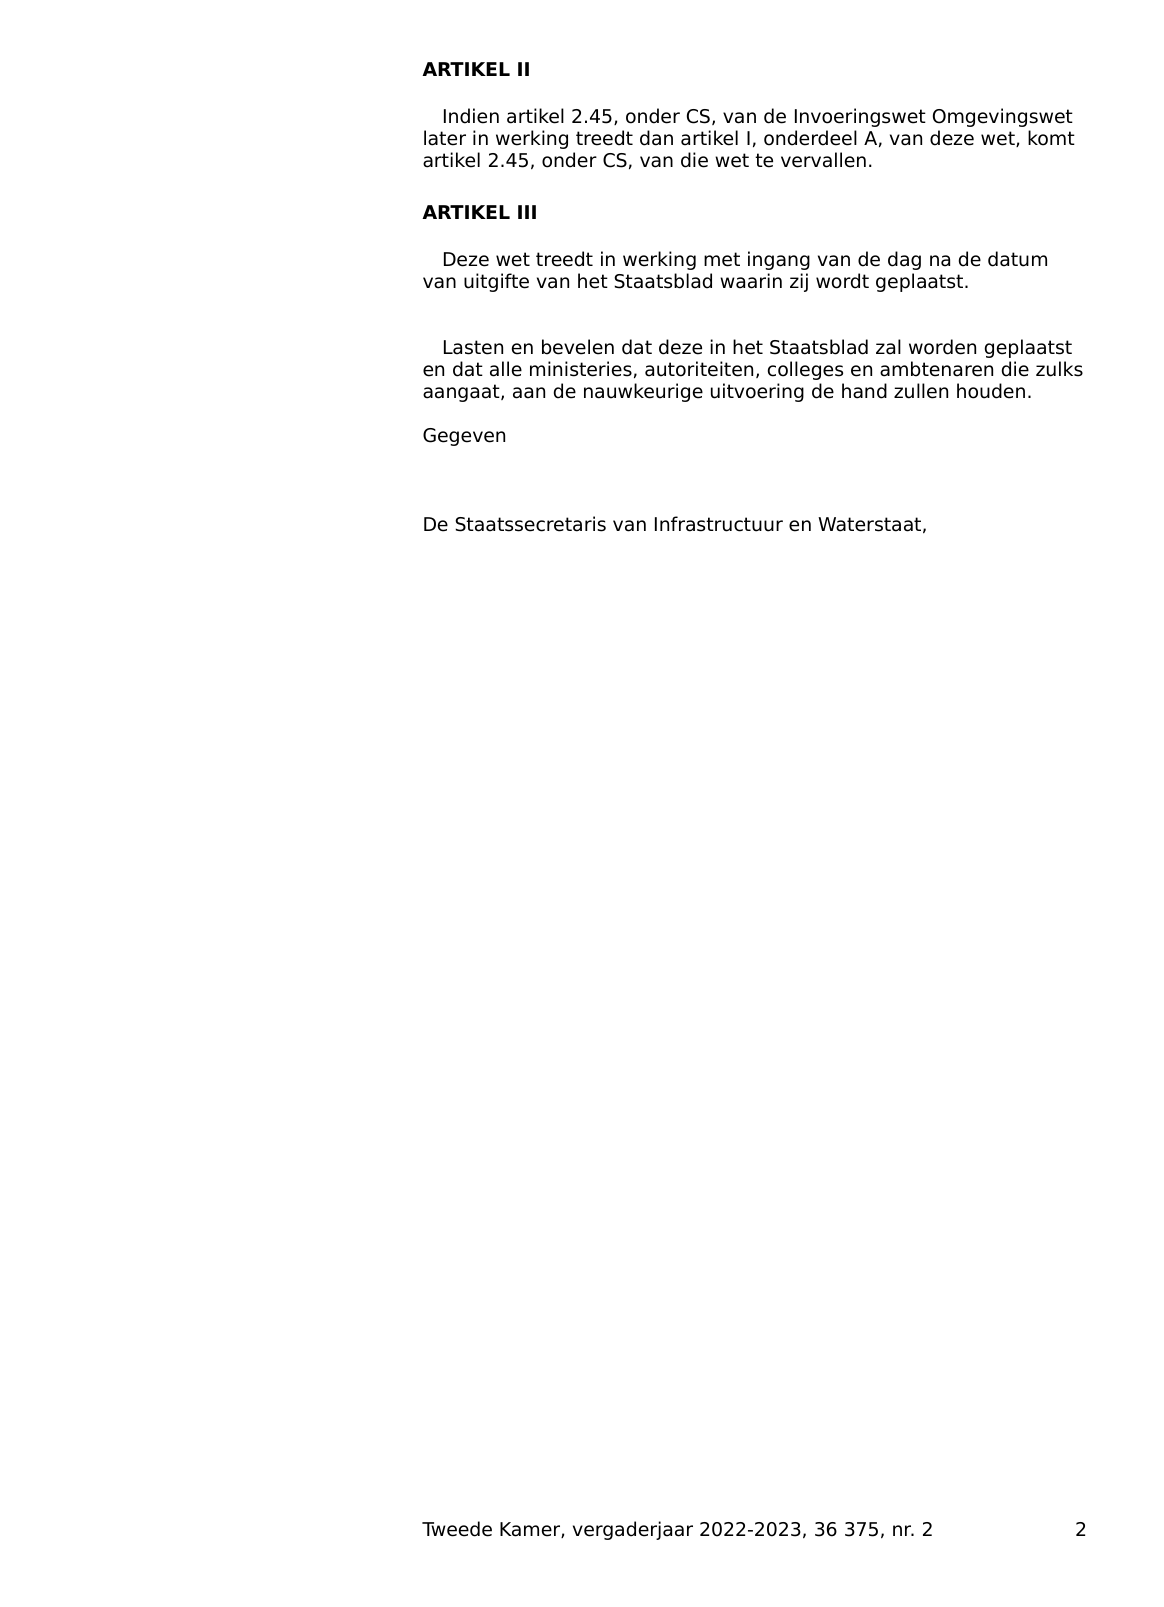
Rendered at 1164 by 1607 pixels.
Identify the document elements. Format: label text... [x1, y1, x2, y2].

text De Staatssecretaris van Infrastructuur en Waterstaat, [422, 514, 1087, 536]
text Deze wet treedt in werking met ingang van de dag na de datum van uitgifte van het Staatsblad waarin zij wordt geplaatst. [422, 249, 1087, 293]
text Gegeven [422, 425, 1087, 447]
subtitle ARTIKEL III [422, 202, 1087, 224]
subtitle ARTIKEL II [422, 59, 1087, 81]
text Indien artikel 2.45, onder CS, van de Invoeringswet Omgevingswet later in werking treedt dan artikel I, onderdeel A, van deze wet, komt artikel 2.45, onder CS, van die wet te vervallen. [422, 106, 1087, 172]
text Lasten en bevelen dat deze in het Staatsblad zal worden geplaatst en dat alle ministeries, autoriteiten, colleges en ambtenaren die zulks aangaat, aan de nauwkeurige uitvoering de hand zullen houden. [422, 337, 1087, 403]
